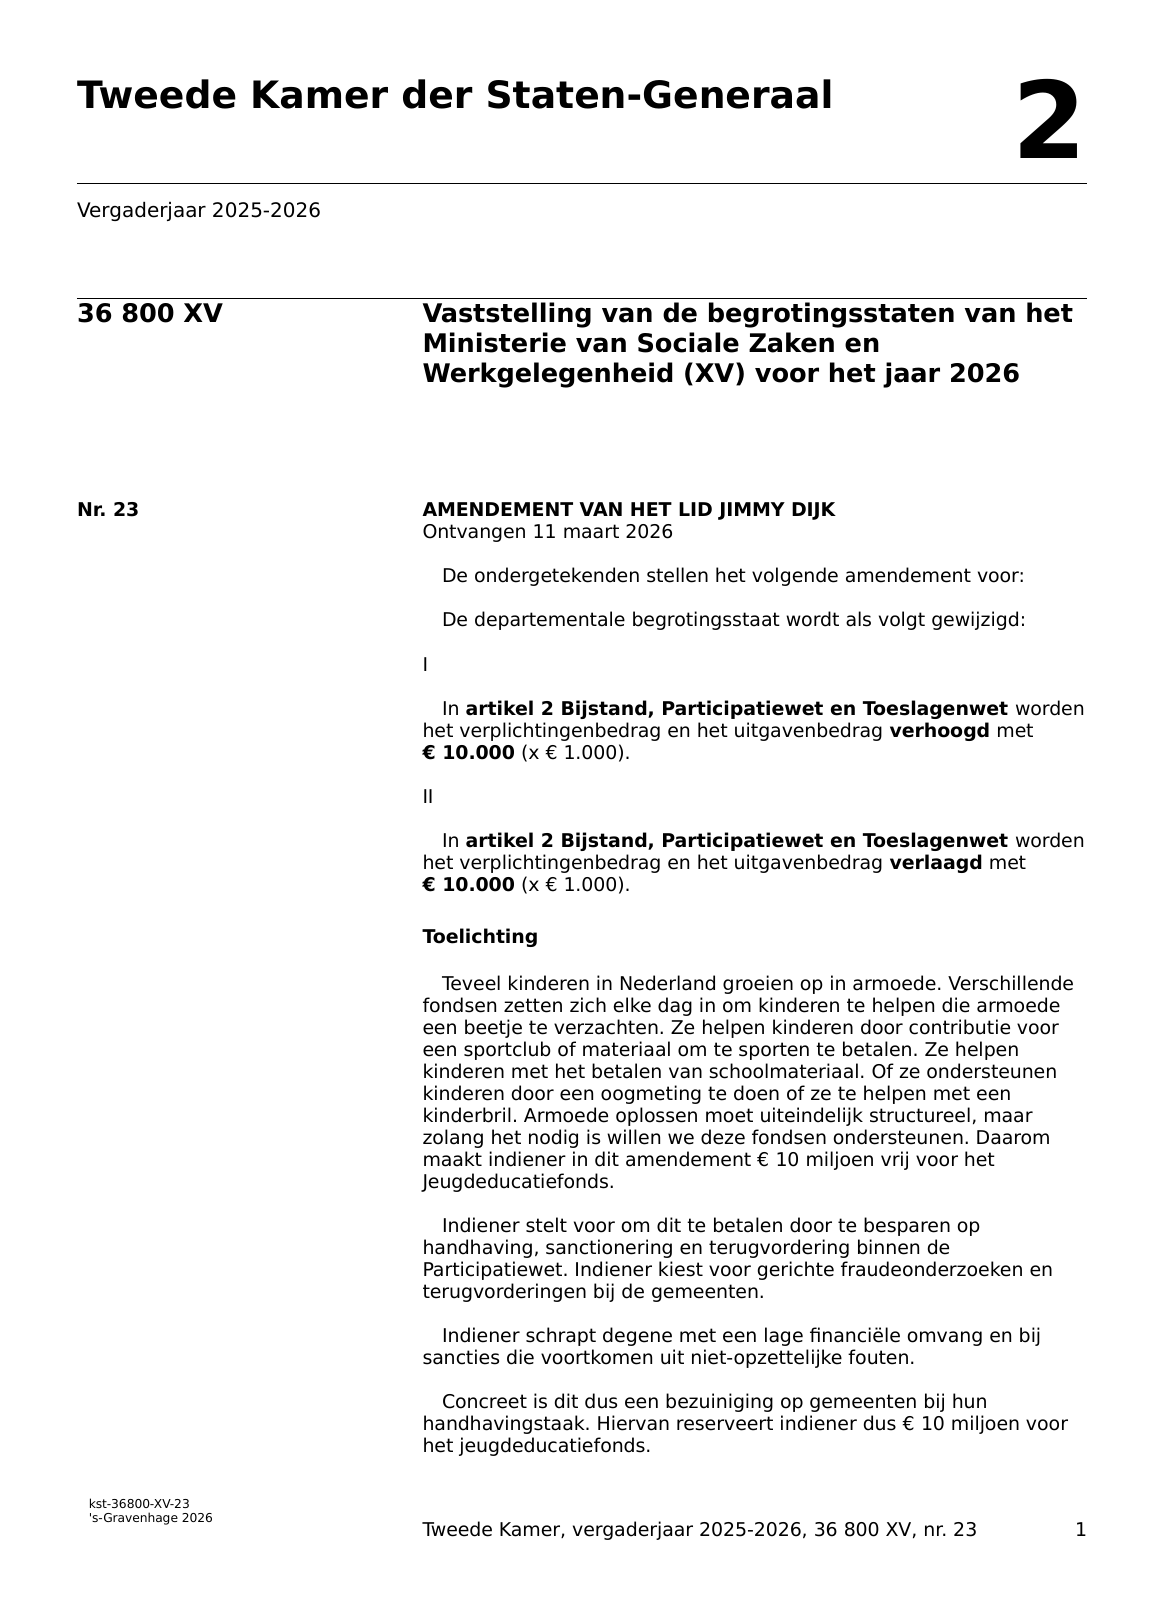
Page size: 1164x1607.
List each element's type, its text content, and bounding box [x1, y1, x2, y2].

subtitle Nr. 23 AMENDEMENT VAN HET LID JIMMY DIJK [77, 499, 1087, 521]
text Teveel kinderen in Nederland groeien op in armoede. Verschillende fondsen zetten zich elke dag in om kinderen te helpen die armoede een beetje te verzachten. Ze helpen kinderen door contributie voor een sportclub of materiaal om te sporten te betalen. Ze helpen kinderen met het betalen van schoolmateriaal. Of ze ondersteunen kinderen door een oogmeting te doen of ze te helpen met een kinderbril. Armoede oplossen moet uiteindelijk structureel, maar zolang het nodig is willen we deze fondsen ondersteunen. Daarom maakt indiener in dit amendement € 10 miljoen vrij voor het Jeugdeducatiefonds. [422, 973, 1087, 1193]
text De departementale begrotingsstaat wordt als volgt gewijzigd: [422, 609, 1087, 631]
text kst-36800-XV-23 [88, 1497, 323, 1511]
table_cell Vergaderjaar 2025-2026 [77, 184, 1087, 298]
text Concreet is dit dus een bezuiniging op gemeenten bij hun handhavingstaak. Hiervan reserveert indiener dus € 10 miljoen voor het jeugdeducatiefonds. [422, 1391, 1087, 1457]
text In artikel 2 Bijstand, Participatiewet en Toeslagenwet worden het verplichtingenbedrag en het uitgavenbedrag verhoogd met € 10.000 (x € 1.000). [422, 698, 1087, 764]
text Indiener schrapt degene met een lage financiële omvang en bij sancties die voortkomen uit niet-opzettelijke fouten. [422, 1325, 1087, 1369]
text Indiener stelt voor om dit te betalen door te besparen op handhaving, sanctionering en terugvordering binnen de Participatiewet. Indiener kiest voor gerichte fraudeonderzoeken en terugvorderingen bij de gemeenten. [422, 1215, 1087, 1303]
text 's-Gravenhage 2026 [88, 1511, 323, 1525]
text I [422, 653, 1087, 676]
table_header Tweede Kamer der Staten-Generaal [77, 59, 886, 183]
text II [422, 786, 1087, 808]
text De ondergetekenden stellen het volgende amendement voor: [422, 565, 1087, 587]
table_header 2 [886, 59, 1087, 183]
subtitle Toelichting [422, 926, 1087, 948]
subtitle 36 800 XV Vaststelling van de begrotingsstaten van het Ministerie van Sociale Zaken en Werkgelegenheid (XV) voor het jaar 2026 [77, 299, 1087, 388]
text Ontvangen 11 maart 2026 [422, 521, 1087, 543]
text In artikel 2 Bijstand, Participatiewet en Toeslagenwet worden het verplichtingenbedrag en het uitgavenbedrag verlaagd met € 10.000 (x € 1.000). [422, 830, 1087, 896]
